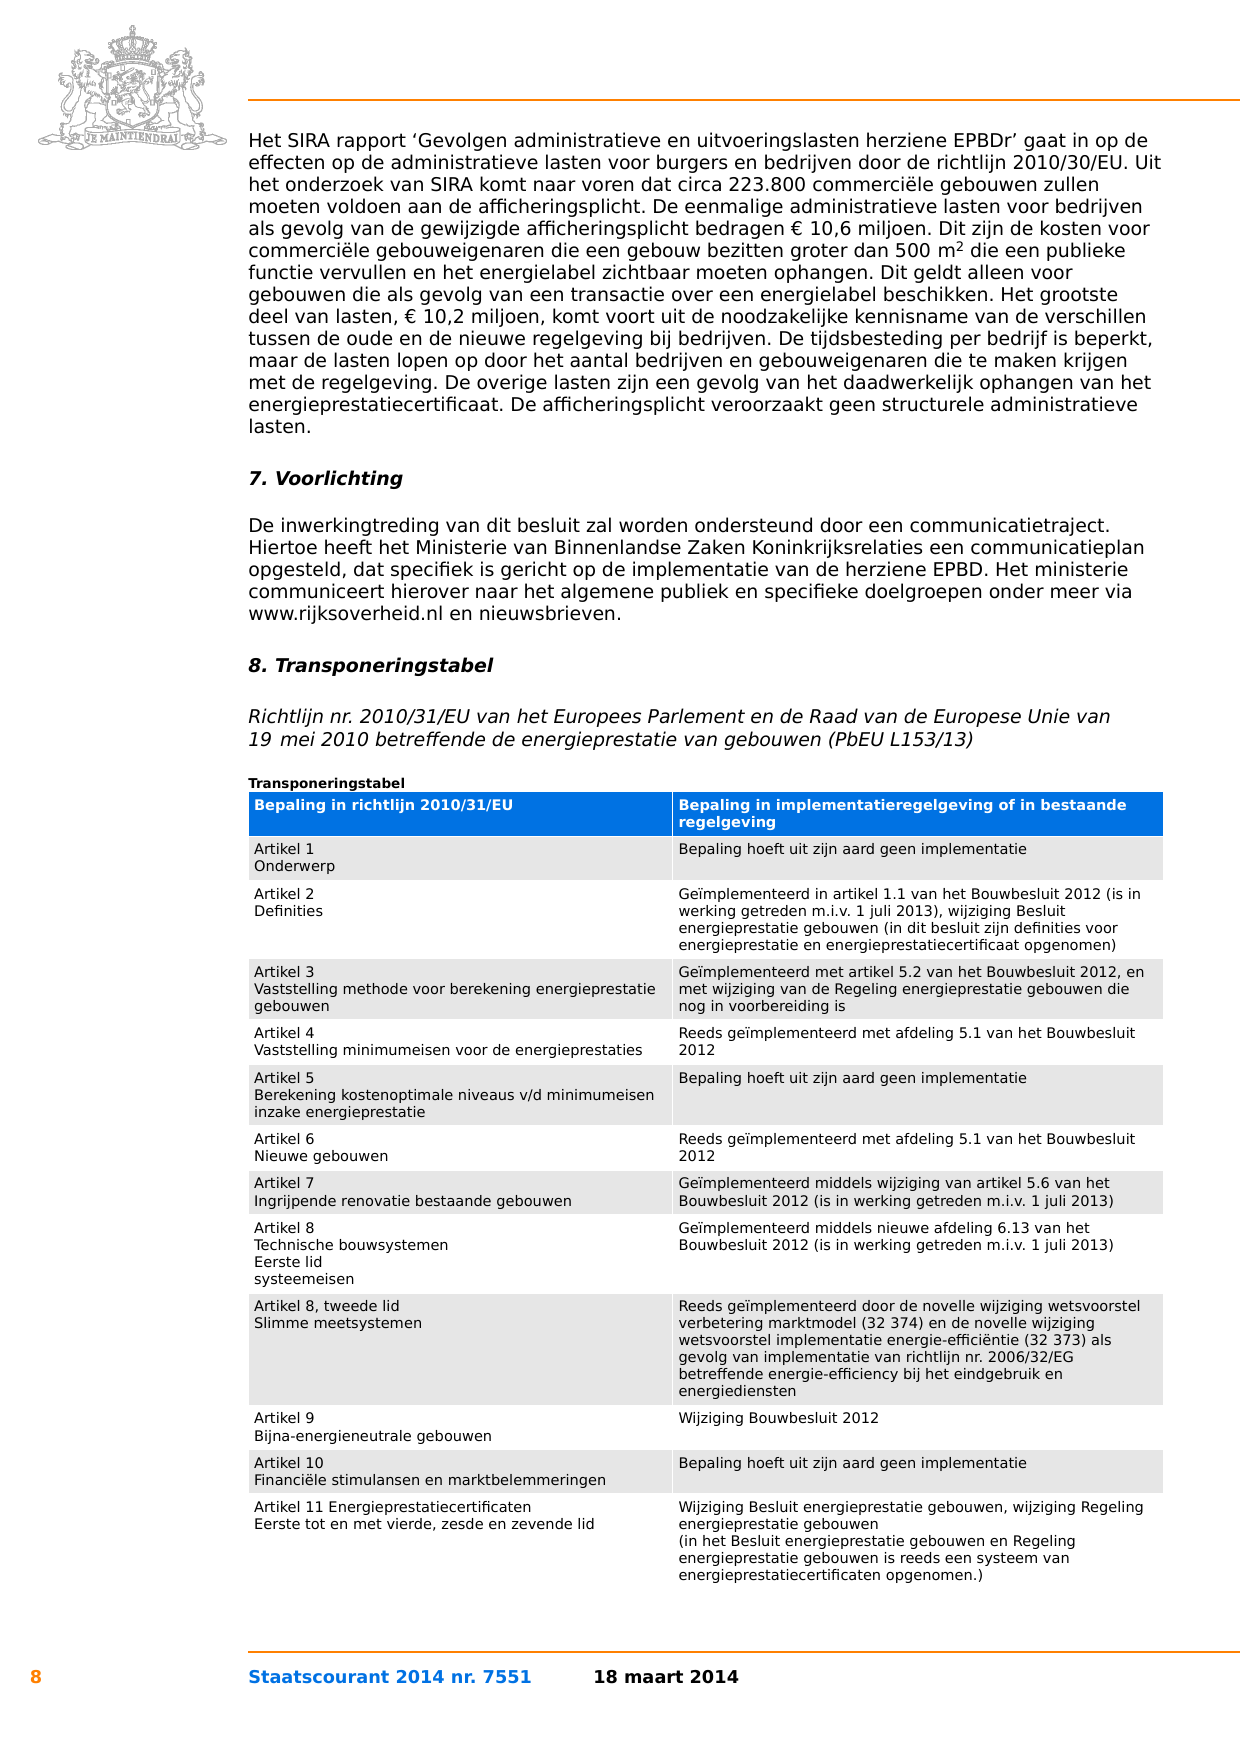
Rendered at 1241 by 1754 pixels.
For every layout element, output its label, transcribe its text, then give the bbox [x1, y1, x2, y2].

table_cell Artikel 1 Onderwerp [249, 837, 672, 880]
table_cell Artikel 3 Vaststelling methode voor berekening energieprestatie gebouwen [249, 959, 672, 1019]
text De inwerkingtreding van dit besluit zal worden ondersteund door een communicatietraject. Hiertoe heeft het Ministerie van Binnenlandse Zaken Koninkrijksrelaties een communicatieplan opgesteld, dat specifiek is gericht op de implementatie van de herziene EPBD. Het ministerie communiceert hierover naar het algemene publiek en specifieke doelgroepen onder meer via www.rijksoverheid.nl en nieuwsbrieven. [248, 514, 1163, 624]
table_cell Bepaling hoeft uit zijn aard geen implementatie [673, 837, 1163, 880]
table_cell Artikel 8, tweede lid Slimme meetsystemen [249, 1294, 672, 1405]
table_cell Geïmplementeerd in artikel 1.1 van het Bouwbesluit 2012 (is in werking getreden m.i.v. 1 juli 2013), wijziging Besluit energieprestatie gebouwen (in dit besluit zijn definities voor energieprestatie en energieprestatiecertificaat opgenomen) [673, 881, 1163, 958]
table_cell Artikel 6 Nieuwe gebouwen [249, 1126, 672, 1170]
table_cell Artikel 8 Technische bouwsystemen Eerste lid systeemeisen [249, 1215, 672, 1292]
table_cell Wijziging Bouwbesluit 2012 [673, 1406, 1163, 1449]
table_cell Geïmplementeerd middels wijziging van artikel 5.6 van het Bouwbesluit 2012 (is in werking getreden m.i.v. 1 juli 2013) [673, 1171, 1163, 1214]
subtitle Richtlijn nr. 2010/31/EU van het Europees Parlement en de Raad van de Europese Unie van 19 mei 2010 betreffende de energieprestatie van gebouwen (PbEU L153/13) [248, 706, 1163, 750]
table_cell Artikel 5 Berekening kostenoptimale niveaus v/d minimumeisen inzake energieprestatie [249, 1065, 672, 1125]
text Het SIRA rapport ‘Gevolgen administratieve en uitvoeringslasten herziene EPBDr’ gaat in op de effecten op de administratieve lasten voor burgers en bedrijven door de richtlijn 2010/30/EU. Uit het onderzoek van SIRA komt naar voren dat circa 223.800 commerciële gebouwen zullen moeten voldoen aan de afficheringsplicht. De eenmalige administratieve lasten voor bedrijven als gevolg van de gewijzigde afficheringsplicht bedragen € 10,6 miljoen. Dit zijn de kosten voor commerciële gebouweigenaren die een gebouw bezitten groter dan 500 m2 die een publieke functie vervullen en het energielabel zichtbaar moeten ophangen. Dit geldt alleen voor gebouwen die als gevolg van een transactie over een energielabel beschikken. Het grootste deel van lasten, € 10,2 miljoen, komt voort uit de noodzakelijke kennisname van de verschillen tussen de oude en de nieuwe regelgeving bij bedrijven. De tijdsbesteding per bedrijf is beperkt, maar de lasten lopen op door het aantal bedrijven en gebouweigenaren die te maken krijgen met de regelgeving. De overige lasten zijn een gevolg van het daadwerkelijk ophangen van het energieprestatiecertificaat. De afficheringsplicht veroorzaakt geen structurele administratieve lasten. [248, 130, 1163, 438]
picture [38, 25, 227, 150]
table_cell Bepaling in implementatieregelgeving of in bestaande regelgeving [673, 792, 1163, 836]
subtitle 7. Voorlichting [248, 468, 1163, 489]
table_cell Geïmplementeerd met artikel 5.2 van het Bouwbesluit 2012, en met wijziging van de Regeling energieprestatie gebouwen die nog in voorbereiding is [673, 959, 1163, 1019]
table_cell Artikel 2 Definities [249, 881, 672, 958]
table_cell Artikel 4 Vaststelling minimumeisen voor de energieprestaties [249, 1021, 672, 1064]
table_header Transponeringstabel [248, 775, 1163, 791]
table_cell Artikel 9 Bijna-energieneutrale gebouwen [249, 1406, 672, 1449]
table_cell Artikel 10 Financiële stimulansen en marktbelemmeringen [249, 1450, 672, 1493]
table_cell Artikel 11 Energieprestatiecertificaten Eerste tot en met vierde, zesde en zevende lid [249, 1495, 672, 1589]
table_cell Bepaling in richtlijn 2010/31/EU [249, 792, 672, 836]
table_cell Reeds geïmplementeerd met afdeling 5.1 van het Bouwbesluit 2012 [673, 1126, 1163, 1170]
table_cell Reeds geïmplementeerd met afdeling 5.1 van het Bouwbesluit 2012 [673, 1021, 1163, 1064]
table_cell Reeds geïmplementeerd door de novelle wijziging wetsvoorstel verbetering marktmodel (32 374) en de novelle wijziging wetsvoorstel implementatie energie-efficiëntie (32 373) als gevolg van implementatie van richtlijn nr. 2006/32/EG betreffende energie-efficiency bij het eindgebruik en energiediensten [673, 1294, 1163, 1405]
table_cell Wijziging Besluit energieprestatie gebouwen, wijziging Regeling energieprestatie gebouwen (in het Besluit energieprestatie gebouwen en Regeling energieprestatie gebouwen is reeds een systeem van energieprestatiecertificaten opgenomen.) [673, 1495, 1163, 1589]
table_cell Bepaling hoeft uit zijn aard geen implementatie [673, 1450, 1163, 1493]
subtitle 8. Transponeringstabel [248, 654, 1163, 676]
table_cell Bepaling hoeft uit zijn aard geen implementatie [673, 1065, 1163, 1125]
table_cell Artikel 7 Ingrijpende renovatie bestaande gebouwen [249, 1171, 672, 1214]
table_cell Geïmplementeerd middels nieuwe afdeling 6.13 van het Bouwbesluit 2012 (is in werking getreden m.i.v. 1 juli 2013) [673, 1215, 1163, 1292]
